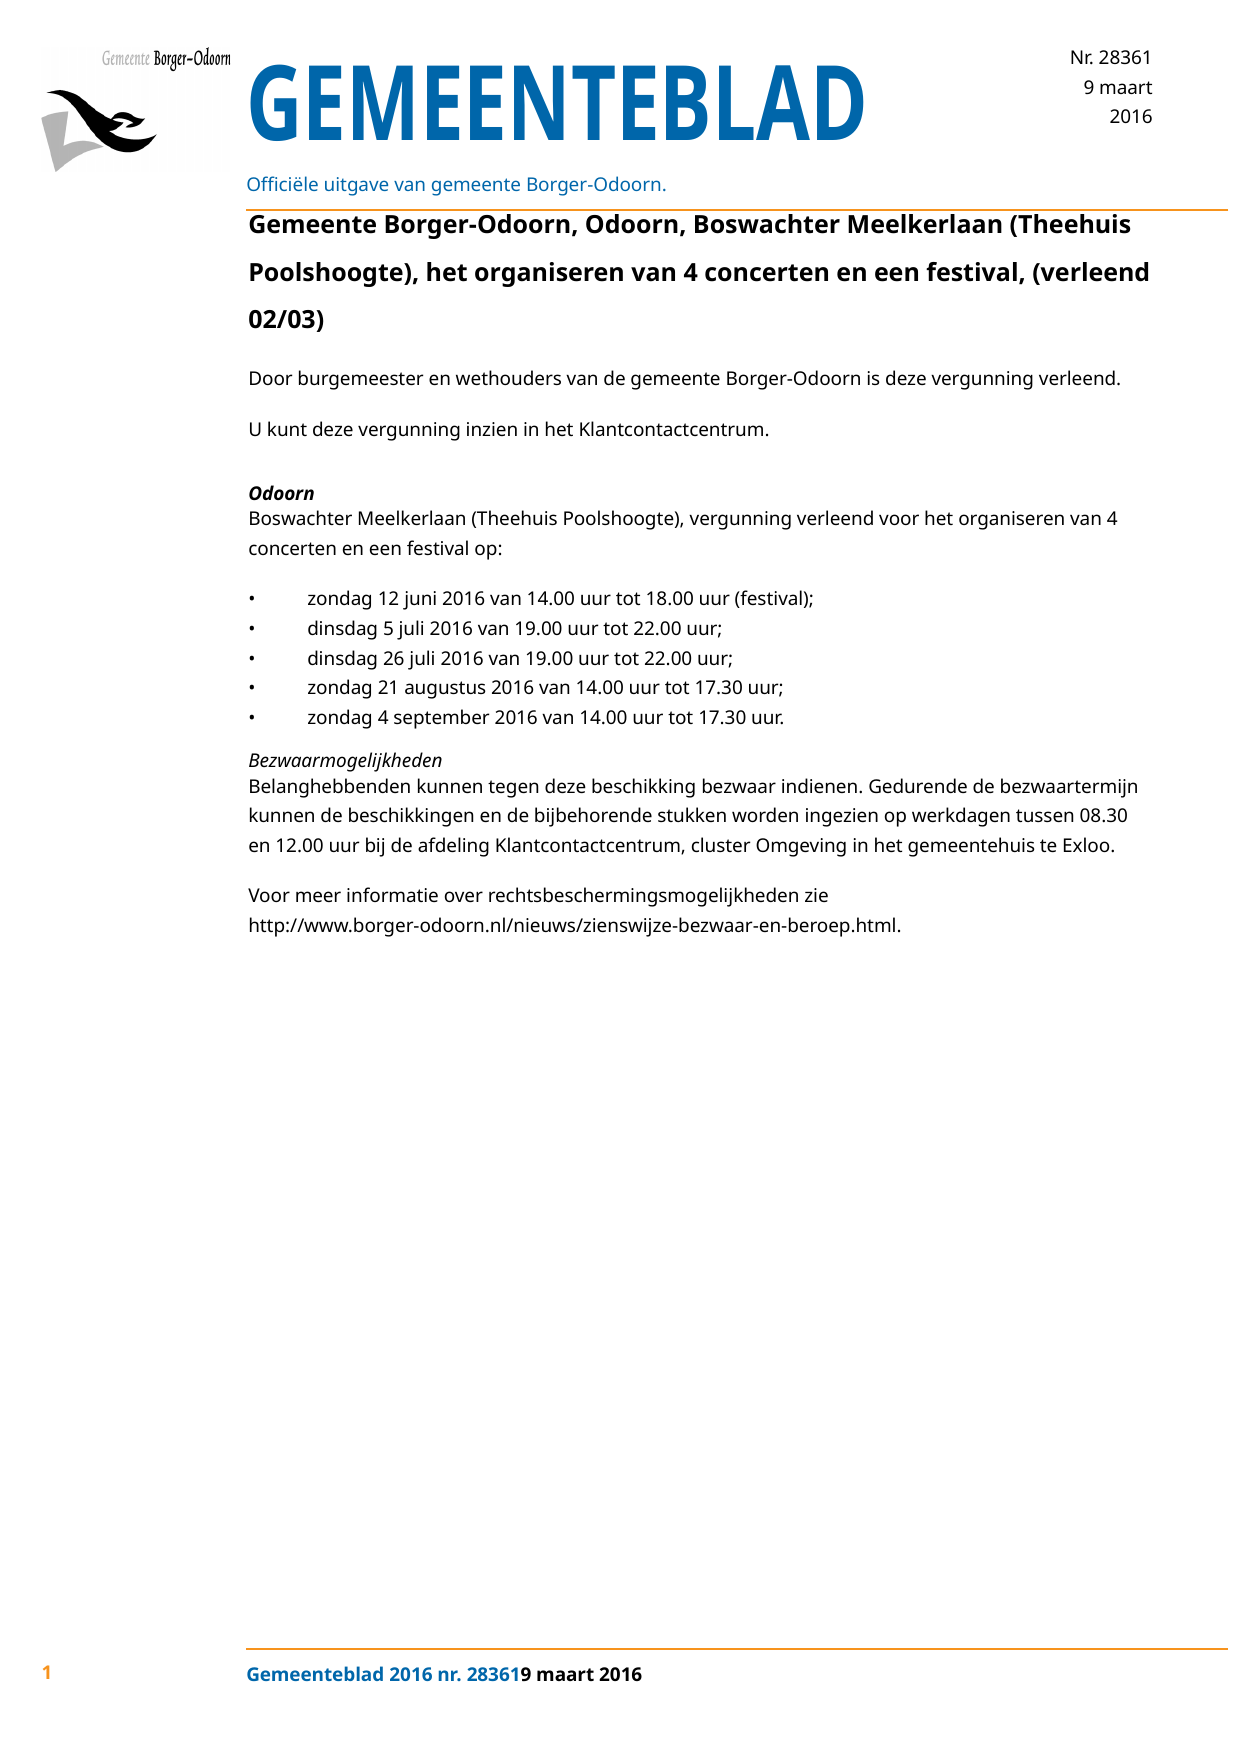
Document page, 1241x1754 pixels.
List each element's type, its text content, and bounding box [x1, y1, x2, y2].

text Voor meer informatie over rechtsbeschermingsmogelijkheden zie http://www.borger-odoorn.nl/nieuws/zienswijze-bezwaar-en-beroep.html. [248, 882, 1152, 938]
picture [41, 47, 231, 172]
text Gemeente Borger-Odoorn, Odoorn, Boswachter Meelkerlaan (Theehuis Poolshoogte), het organiseren van 4 concerten en een festival, (verleend 02/03) [248, 211, 1152, 336]
text U kunt deze vergunning inzien in het Klantcontactcentrum. [248, 416, 1152, 442]
text Door burgemeester en wethouders van de gemeente Borger-Odoorn is deze vergunning verleend. [248, 366, 1152, 391]
list zondag 4 september 2016 van 14.00 uur tot 17.30 uur. [248, 704, 1152, 730]
text Belanghebbenden kunnen tegen deze beschikking bezwaar indienen. Gedurende de bezwaartermijn kunnen de beschikkingen en de bijbehorende stukken worden ingezien op werkdagen tussen 08.30 en 12.00 uur bij de afdeling Klantcontactcentrum, cluster Omgeving in het gemeentehuis te Exloo. [248, 773, 1152, 858]
list dinsdag 26 juli 2016 van 19.00 uur tot 22.00 uur; [248, 645, 1152, 671]
text Bezwaarmogelijkheden [248, 747, 1152, 773]
text Boswachter Meelkerlaan (Theehuis Poolshoogte), vergunning verleend voor het organiseren van 4 concerten en een festival op: [248, 506, 1152, 561]
text Odoorn [248, 480, 1152, 506]
list zondag 21 augustus 2016 van 14.00 uur tot 17.30 uur; [248, 674, 1152, 700]
list dinsdag 5 juli 2016 van 19.00 uur tot 22.00 uur; [248, 615, 1152, 641]
list zondag 12 juni 2016 van 14.00 uur tot 18.00 uur (festival); [248, 586, 1152, 611]
